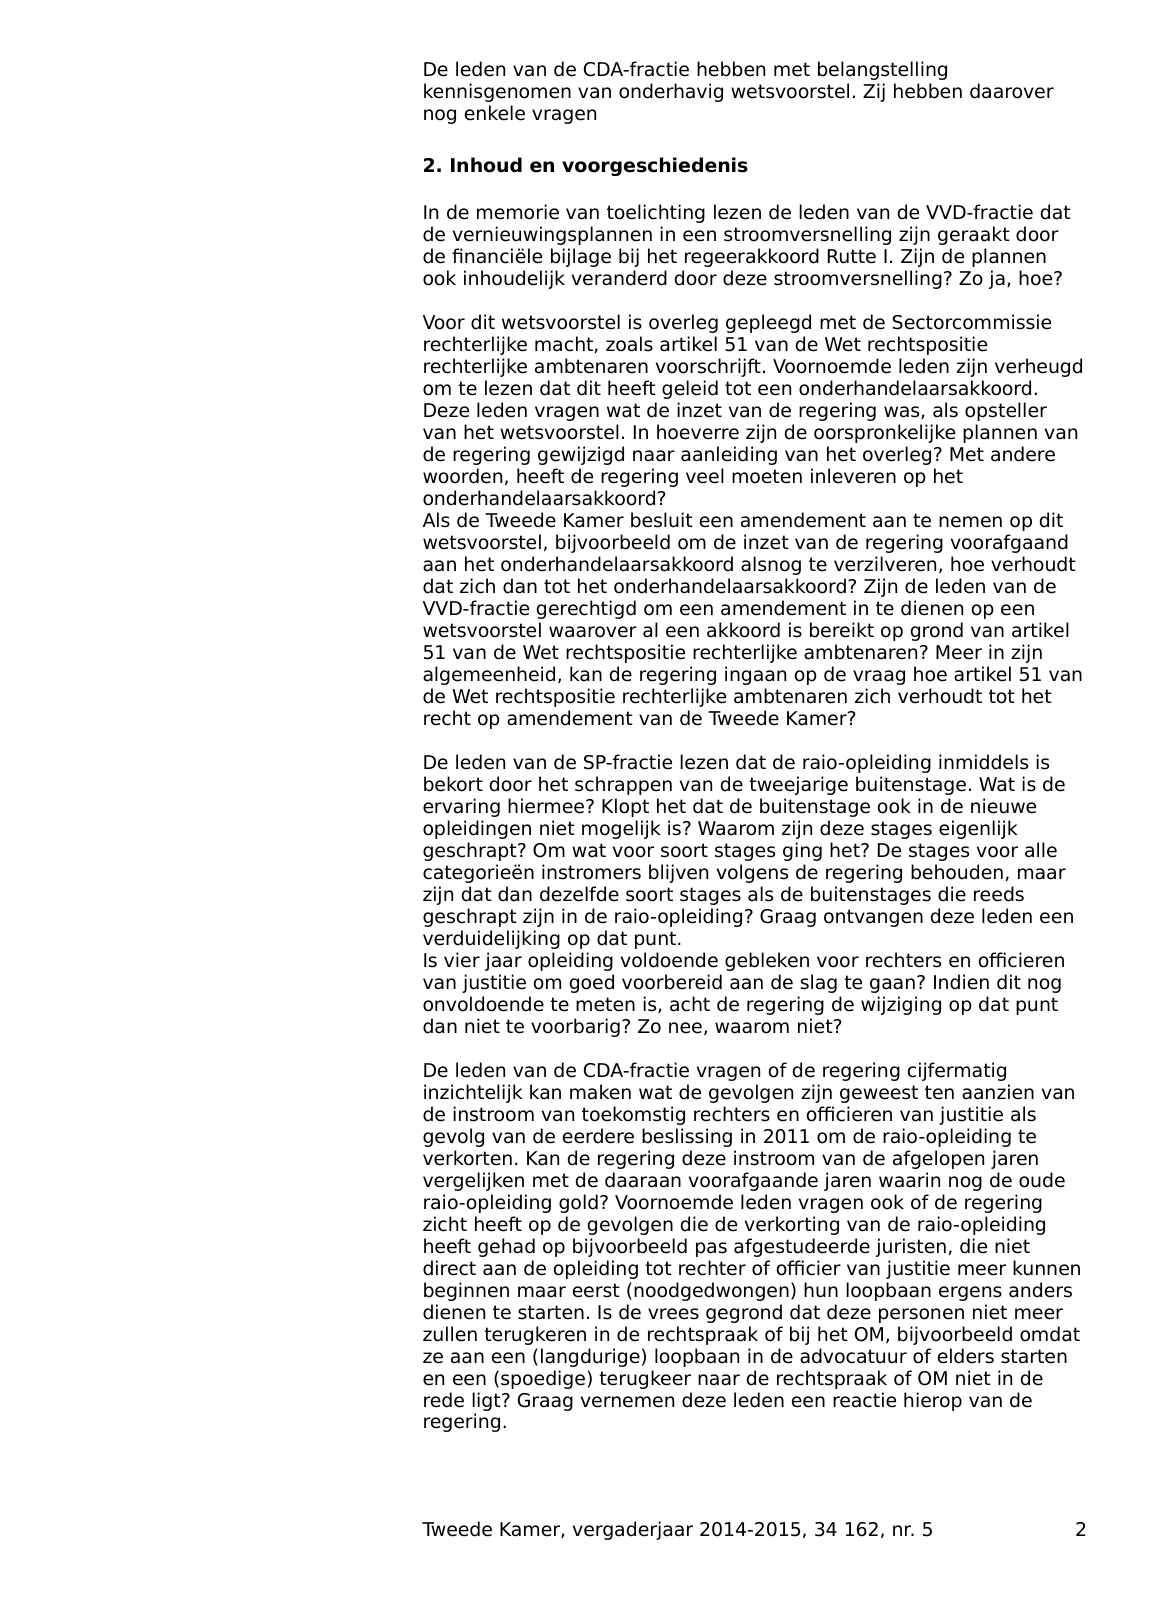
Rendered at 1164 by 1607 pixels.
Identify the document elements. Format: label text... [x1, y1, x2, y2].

text De leden van de SP-fractie lezen dat de raio-opleiding inmiddels is bekort door het schrappen van de tweejarige buitenstage. Wat is de ervaring hiermee? Klopt het dat de buitenstage ook in de nieuwe opleidingen niet mogelijk is? Waarom zijn deze stages eigenlijk geschrapt? Om wat voor soort stages ging het? De stages voor alle categorieën instromers blijven volgens de regering behouden, maar zijn dat dan dezelfde soort stages als de buitenstages die reeds geschrapt zijn in de raio-opleiding? Graag ontvangen deze leden een verduidelijking op dat punt. [422, 752, 1087, 950]
subtitle 2. Inhoud en voorgeschiedenis [422, 155, 1087, 177]
text De leden van de CDA-fractie hebben met belangstelling kennisgenomen van onderhavig wetsvoorstel. Zij hebben daarover nog enkele vragen [422, 59, 1087, 125]
text Is vier jaar opleiding voldoende gebleken voor rechters en officieren van justitie om goed voorbereid aan de slag te gaan? Indien dit nog onvoldoende te meten is, acht de regering de wijziging op dat punt dan niet te voorbarig? Zo nee, waarom niet? [422, 950, 1087, 1038]
text Als de Tweede Kamer besluit een amendement aan te nemen op dit wetsvoorstel, bijvoorbeeld om de inzet van de regering voorafgaand aan het onderhandelaarsakkoord alsnog te verzilveren, hoe verhoudt dat zich dan tot het onderhandelaarsakkoord? Zijn de leden van de VVD-fractie gerechtigd om een amendement in te dienen op een wetsvoorstel waarover al een akkoord is bereikt op grond van artikel 51 van de Wet rechtspositie rechterlijke ambtenaren? Meer in zijn algemeenheid, kan de regering ingaan op de vraag hoe artikel 51 van de Wet rechtspositie rechterlijke ambtenaren zich verhoudt tot het recht op amendement van de Tweede Kamer? [422, 510, 1087, 730]
text Voor dit wetsvoorstel is overleg gepleegd met de Sectorcommissie rechterlijke macht, zoals artikel 51 van de Wet rechtspositie rechterlijke ambtenaren voorschrijft. Voornoemde leden zijn verheugd om te lezen dat dit heeft geleid tot een onderhandelaarsakkoord. Deze leden vragen wat de inzet van de regering was, als opsteller van het wetsvoorstel. In hoeverre zijn de oorspronkelijke plannen van de regering gewijzigd naar aanleiding van het overleg? Met andere woorden, heeft de regering veel moeten inleveren op het onderhandelaarsakkoord? [422, 312, 1087, 510]
text In de memorie van toelichting lezen de leden van de VVD-fractie dat de vernieuwingsplannen in een stroomversnelling zijn geraakt door de financiële bijlage bij het regeerakkoord Rutte I. Zijn de plannen ook inhoudelijk veranderd door deze stroomversnelling? Zo ja, hoe? [422, 202, 1087, 290]
text De leden van de CDA-fractie vragen of de regering cijfermatig inzichtelijk kan maken wat de gevolgen zijn geweest ten aanzien van de instroom van toekomstig rechters en officieren van justitie als gevolg van de eerdere beslissing in 2011 om de raio-opleiding te verkorten. Kan de regering deze instroom van de afgelopen jaren vergelijken met de daaraan voorafgaande jaren waarin nog de oude raio-opleiding gold? Voornoemde leden vragen ook of de regering zicht heeft op de gevolgen die de verkorting van de raio-opleiding heeft gehad op bijvoorbeeld pas afgestudeerde juristen, die niet direct aan de opleiding tot rechter of officier van justitie meer kunnen beginnen maar eerst (noodgedwongen) hun loopbaan ergens anders dienen te starten. Is de vrees gegrond dat deze personen niet meer zullen terugkeren in de rechtspraak of bij het OM, bijvoorbeeld omdat ze aan een (langdurige) loopbaan in de advocatuur of elders starten en een (spoedige) terugkeer naar de rechtspraak of OM niet in de rede ligt? Graag vernemen deze leden een reactie hierop van de regering. [422, 1060, 1087, 1433]
